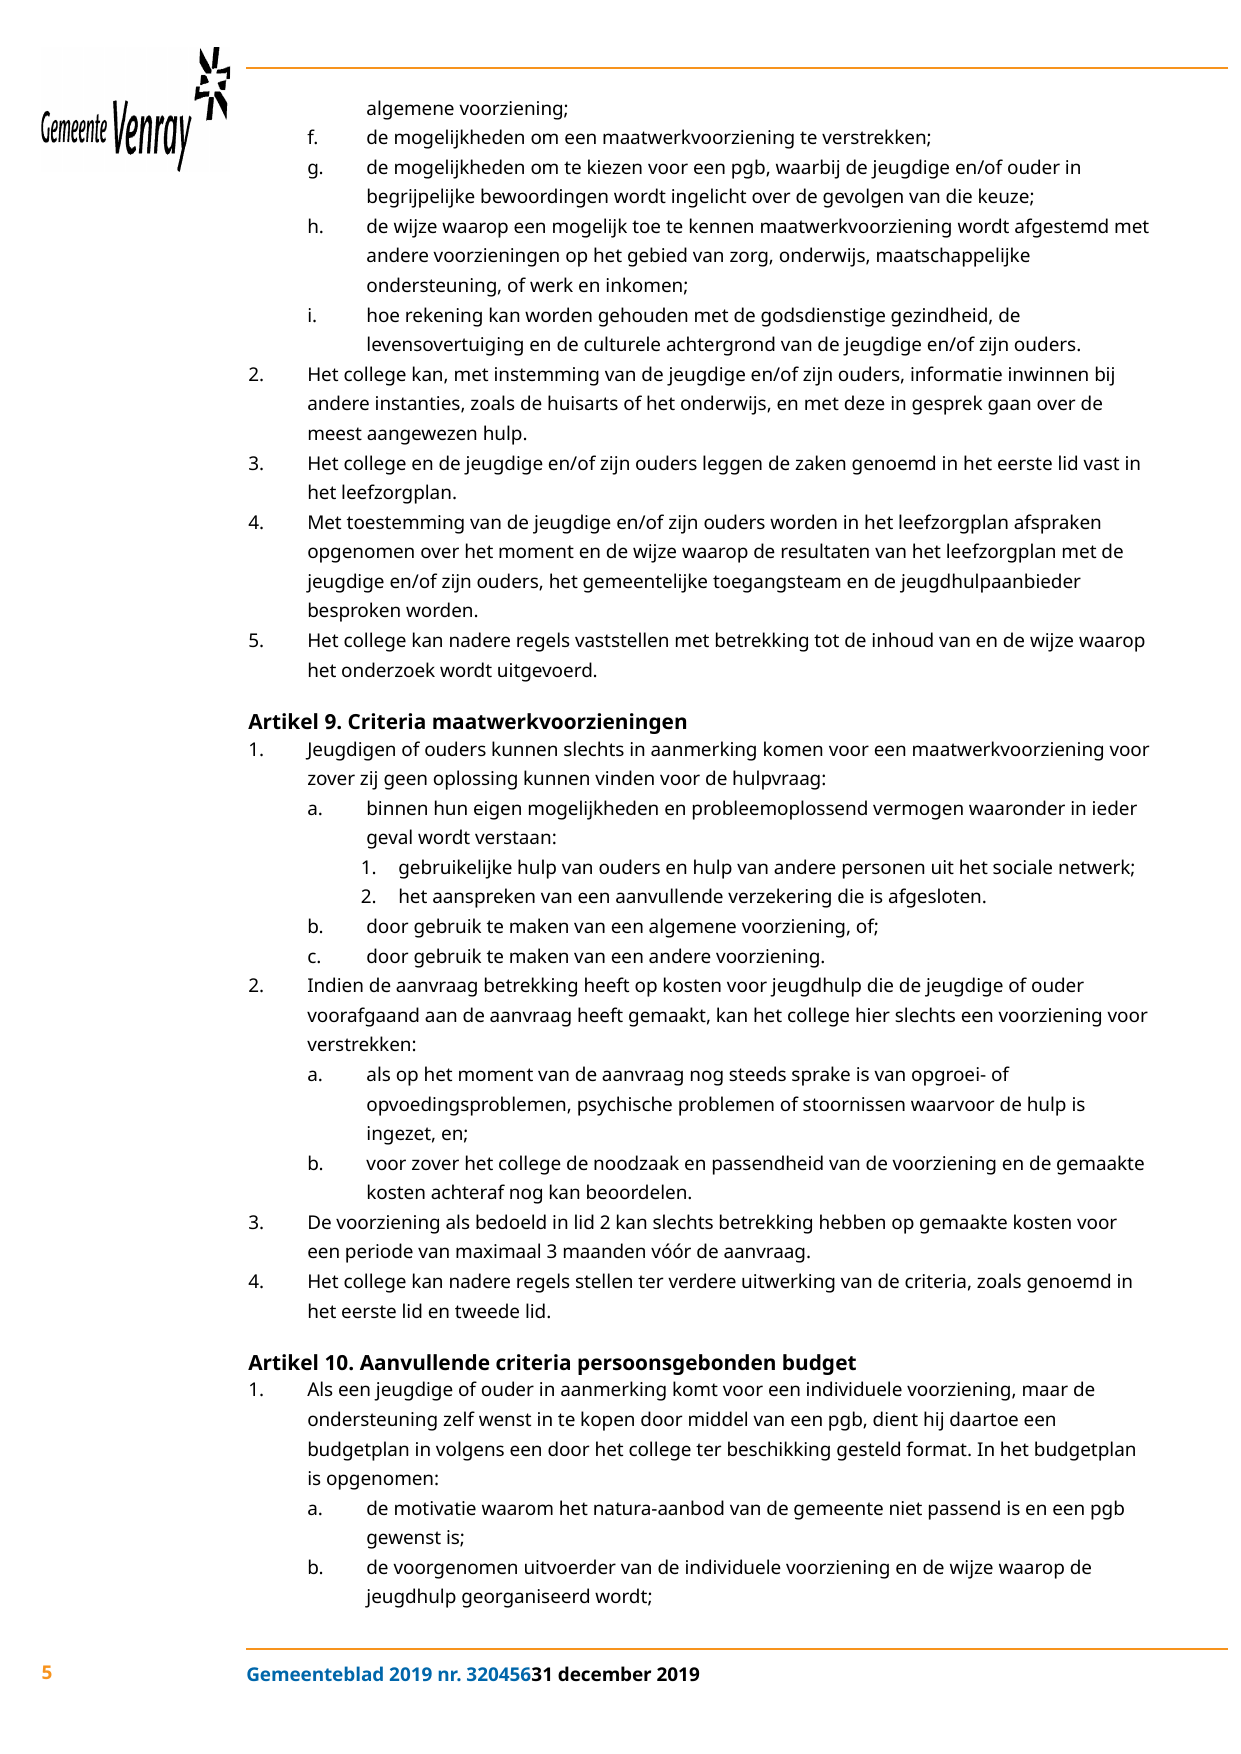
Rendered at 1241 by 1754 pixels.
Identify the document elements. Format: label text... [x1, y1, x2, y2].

list Het college kan, met instemming van de jeugdige en/of zijn ouders, informatie inwinnen bij andere instanties, zoals de huisarts of het onderwijs, en met deze in gesprek gaan over de meest aangewezen hulp. [248, 361, 1152, 446]
list algemene voorziening; [307, 95, 1152, 121]
list als op het moment van de aanvraag nog steeds sprake is van opgroei- of opvoedingsproblemen, psychische problemen of stoornissen waarvoor de hulp is ingezet, en; [307, 1061, 1152, 1146]
list het aanspreken van een aanvullende verzekering die is afgesloten. [361, 884, 1152, 909]
list Indien de aanvraag betrekking heeft op kosten voor jeugdhulp die de jeugdige of ouder voorafgaand aan de aanvraag heeft gemaakt, kan het college hier slechts een voorziening voor verstrekken: [248, 972, 1152, 1057]
text Artikel 9. Criteria maatwerkvoorzieningen [248, 707, 1152, 736]
list de mogelijkheden om te kiezen voor een pgb, waarbij de jeugdige en/of ouder in begrijpelijke bewoordingen wordt ingelicht over de gevolgen van die keuze; [307, 154, 1152, 209]
list Het college kan nadere regels stellen ter verdere uitwerking van de criteria, zoals genoemd in het eerste lid en tweede lid. [248, 1268, 1152, 1323]
list door gebruik te maken van een algemene voorziening, of; [307, 913, 1152, 939]
list binnen hun eigen mogelijkheden en probleemoplossend vermogen waaronder in ieder geval wordt verstaan: [307, 795, 1152, 850]
list hoe rekening kan worden gehouden met de godsdienstige gezindheid, de levensovertuiging en de culturele achtergrond van de jeugdige en/of zijn ouders. [307, 302, 1152, 357]
list de mogelijkheden om een maatwerkvoorziening te verstrekken; [307, 124, 1152, 150]
list Het college en de jeugdige en/of zijn ouders leggen de zaken genoemd in het eerste lid vast in het leefzorgplan. [248, 450, 1152, 505]
list voor zover het college de noodzaak en passendheid van de voorziening en de gemaakte kosten achteraf nog kan beoordelen. [307, 1150, 1152, 1205]
list de wijze waarop een mogelijk toe te kennen maatwerkvoorziening wordt afgestemd met andere voorzieningen op het gebied van zorg, onderwijs, maatschappelijke ondersteuning, of werk en inkomen; [307, 213, 1152, 298]
list gebruikelijke hulp van ouders en hulp van andere personen uit het sociale netwerk; [361, 854, 1152, 880]
list Het college kan nadere regels vaststellen met betrekking tot de inhoud van en de wijze waarop het onderzoek wordt uitgevoerd. [248, 627, 1152, 683]
text Artikel 10. Aanvullende criteria persoonsgebonden budget [248, 1348, 1152, 1377]
list Jeugdigen of ouders kunnen slechts in aanmerking komen voor een maatwerkvoorziening voor zover zij geen oplossing kunnen vinden voor de hulpvraag: [248, 736, 1152, 791]
picture [41, 47, 231, 172]
list Als een jeugdige of ouder in aanmerking komt voor een individuele voorziening, maar de ondersteuning zelf wenst in te kopen door middel van een pgb, dient hij daartoe een budgetplan in volgens een door het college ter beschikking gesteld format. In het budgetplan is opgenomen: [248, 1377, 1152, 1491]
list Met toestemming van de jeugdige en/of zijn ouders worden in het leefzorgplan afspraken opgenomen over het moment en de wijze waarop de resultaten van het leefzorgplan met de jeugdige en/of zijn ouders, het gemeentelijke toegangsteam en de jeugdhulpaanbieder besproken worden. [248, 509, 1152, 623]
list de motivatie waarom het natura-aanbod van de gemeente niet passend is en een pgb gewenst is; [307, 1495, 1152, 1550]
list de voorgenomen uitvoerder van de individuele voorziening en de wijze waarop de jeugdhulp georganiseerd wordt; [307, 1554, 1152, 1609]
list door gebruik te maken van een andere voorziening. [307, 943, 1152, 968]
list De voorziening als bedoeld in lid 2 kan slechts betrekking hebben op gemaakte kosten voor een periode van maximaal 3 maanden vóór de aanvraag. [248, 1209, 1152, 1264]
